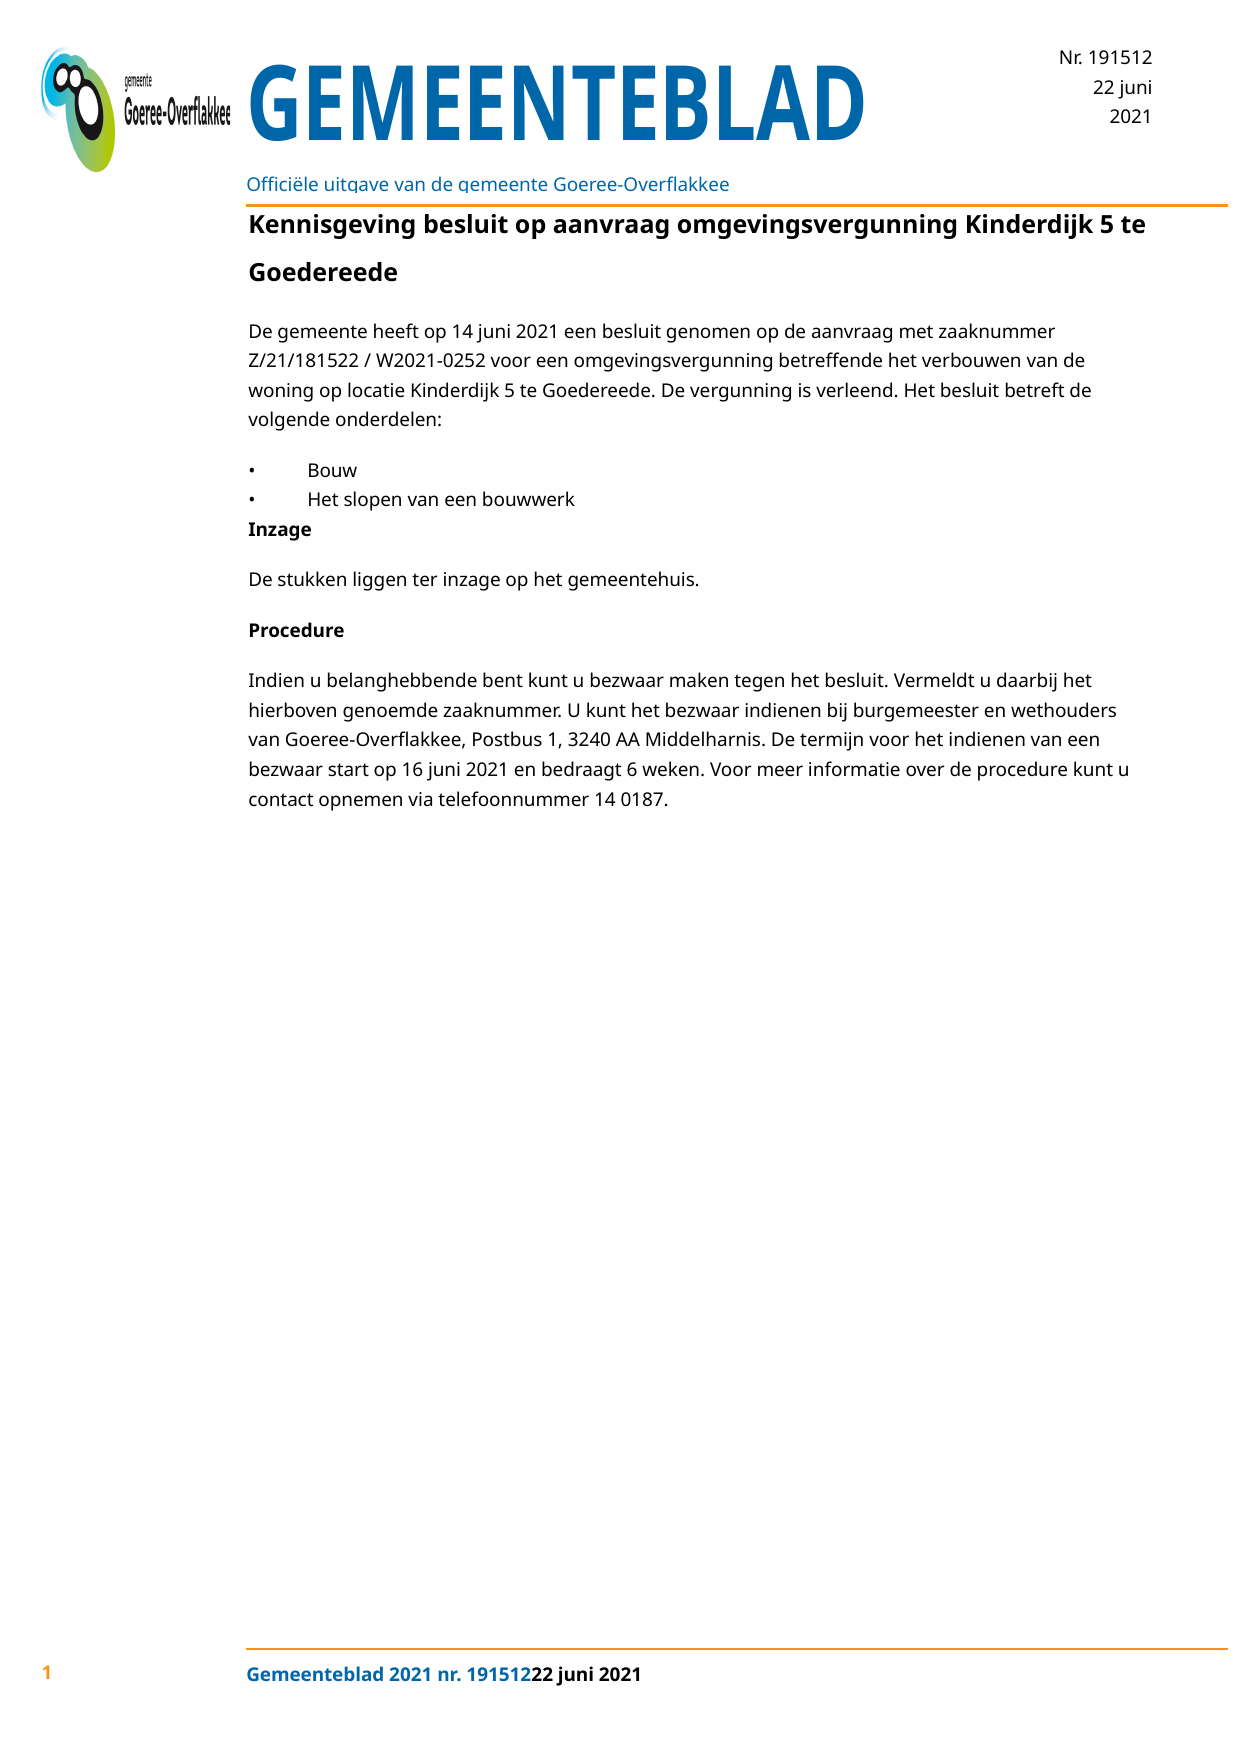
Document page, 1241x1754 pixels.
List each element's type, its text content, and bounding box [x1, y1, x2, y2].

text Kennisgeving besluit op aanvraag omgevingsvergunning Kinderdijk 5 te Goedereede [248, 207, 1152, 288]
text De stukken liggen ter inzage op het gemeentehuis. [248, 567, 1152, 592]
picture [41, 47, 231, 172]
text Indien u belanghebbende bent kunt u bezwaar maken tegen het besluit. Vermeldt u daarbij het hierboven genoemde zaaknummer. U kunt het bezwaar indienen bij burgemeester en wethouders van Goeree-Overflakkee, Postbus 1, 3240 AA Middelharnis. De termijn voor het indienen van een bezwaar start op 16 juni 2021 en bedraagt 6 weken. Voor meer informatie over de procedure kunt u contact opnemen via telefoonnummer 14 0187. [248, 667, 1152, 812]
list Bouw [248, 457, 1152, 483]
list Het slopen van een bouwwerk [248, 487, 1152, 512]
text Procedure [248, 617, 1152, 643]
text De gemeente heeft op 14 juni 2021 een besluit genomen op de aanvraag met zaaknummer Z/21/181522 / W2021-0252 voor een omgevingsvergunning betreffende het verbouwen van de woning op locatie Kinderdijk 5 te Goedereede. De vergunning is verleend. Het besluit betreft de volgende onderdelen: [248, 318, 1152, 432]
text Inzage [248, 516, 1152, 542]
